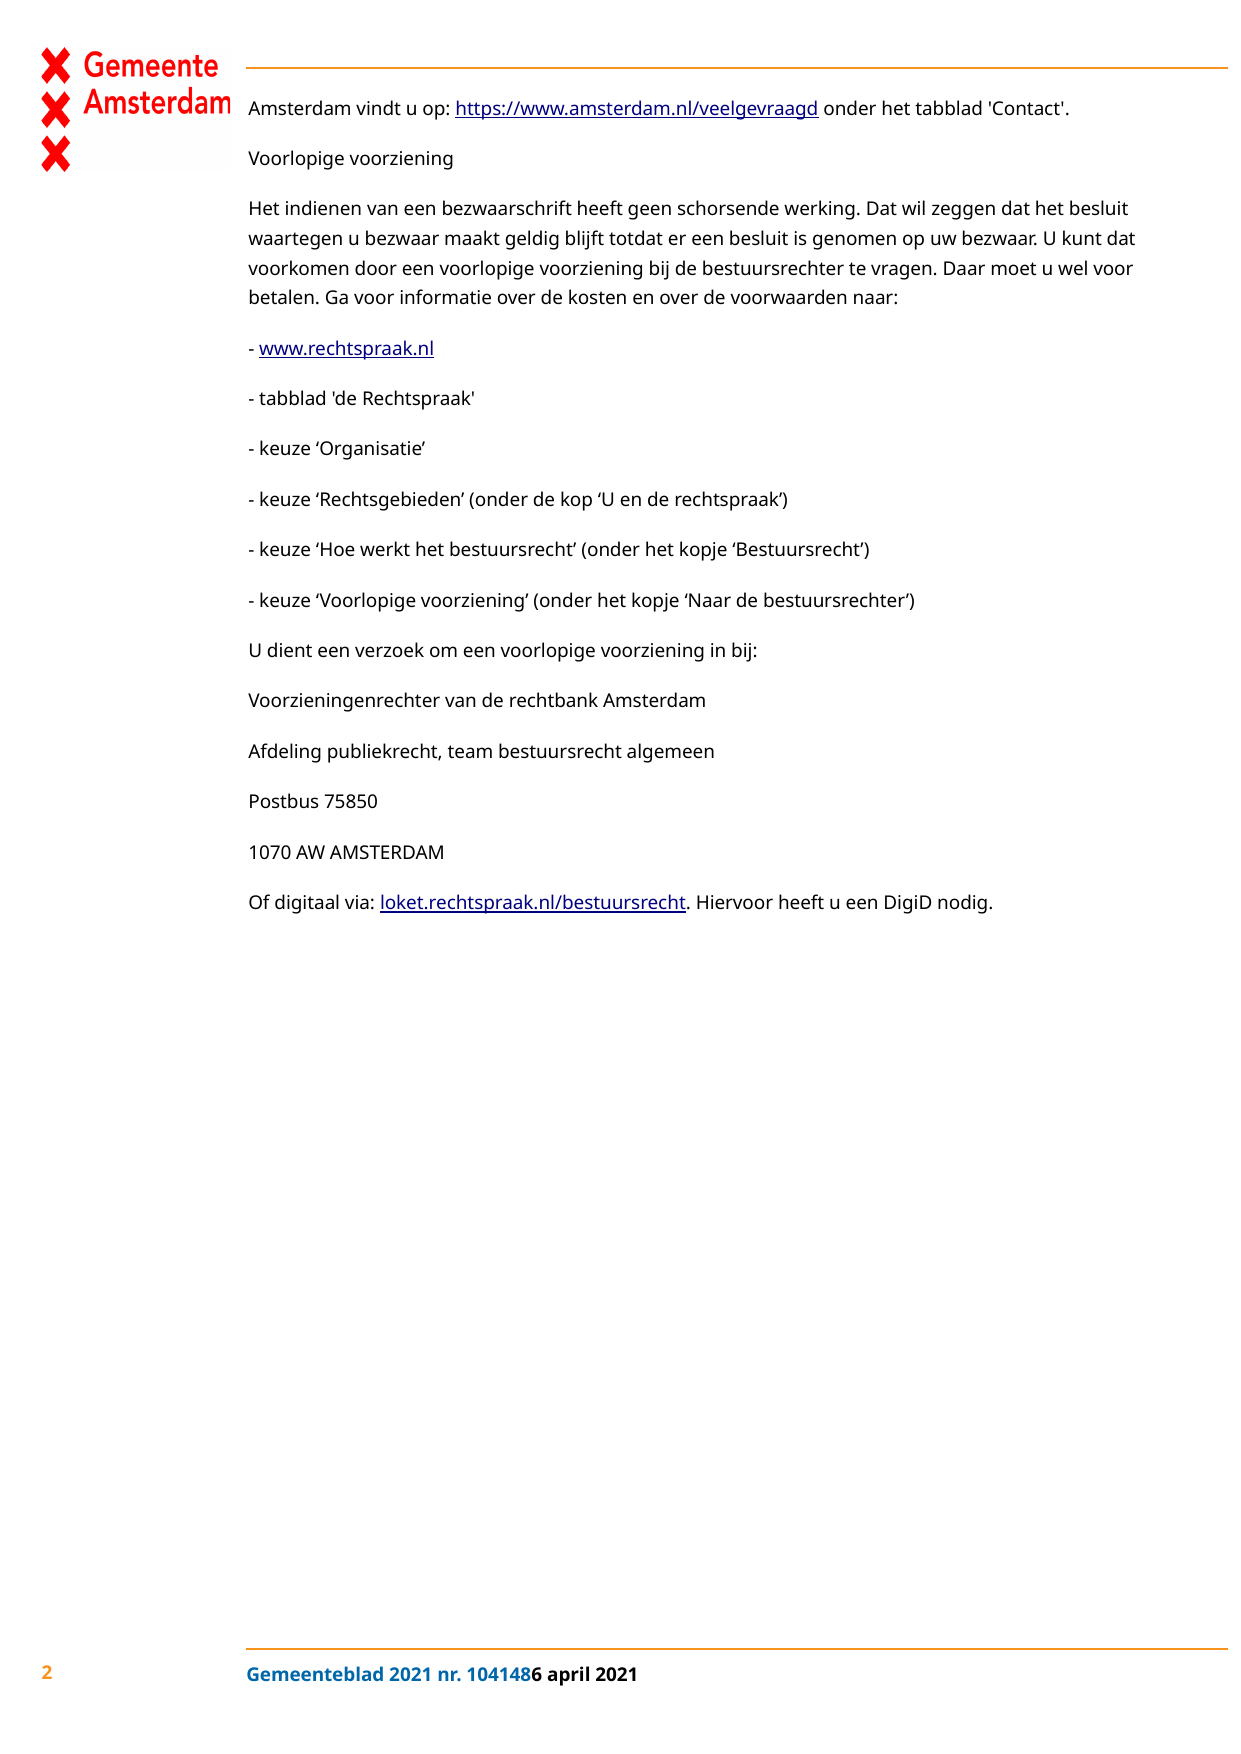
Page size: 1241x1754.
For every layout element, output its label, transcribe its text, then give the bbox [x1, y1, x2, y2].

text Afdeling publiekrecht, team bestuursrecht algemeen [248, 738, 1152, 764]
text U dient een verzoek om een voorlopige voorziening in bij: [248, 637, 1152, 663]
text - www.rechtspraak.nl [248, 335, 1152, 361]
text - keuze ‘Rechtsgebieden’ (onder de kop ‘U en de rechtspraak’) [248, 486, 1152, 512]
text - keuze ‘Hoe werkt het bestuursrecht’ (onder het kopje ‘Bestuursrecht’) [248, 536, 1152, 562]
text Amsterdam vindt u op: https://www.amsterdam.nl/veelgevraagd onder het tabblad 'Contact'. [248, 95, 1152, 121]
text - keuze ‘Voorlopige voorziening’ (onder het kopje ‘Naar de bestuursrechter’) [248, 587, 1152, 613]
text Het indienen van een bezwaarschrift heeft geen schorsende werking. Dat wil zeggen dat het besluit waartegen u bezwaar maakt geldig blijft totdat er een besluit is genomen op uw bezwaar. U kunt dat voorkomen door een voorlopige voorziening bij de bestuursrechter te vragen. Daar moet u wel voor betalen. Ga voor informatie over de kosten en over de voorwaarden naar: [248, 196, 1152, 310]
text Of digitaal via: loket.rechtspraak.nl/bestuursrecht. Hiervoor heeft u een DigiD nodig. [248, 889, 1152, 915]
text Postbus 75850 [248, 788, 1152, 814]
text Voorzieningenrechter van de rechtbank Amsterdam [248, 688, 1152, 713]
picture [41, 47, 231, 172]
text Voorlopige voorziening [248, 145, 1152, 171]
text - keuze ‘Organisatie’ [248, 436, 1152, 461]
text 1070 AW AMSTERDAM [248, 839, 1152, 865]
text - tabblad 'de Rechtspraak' [248, 385, 1152, 411]
